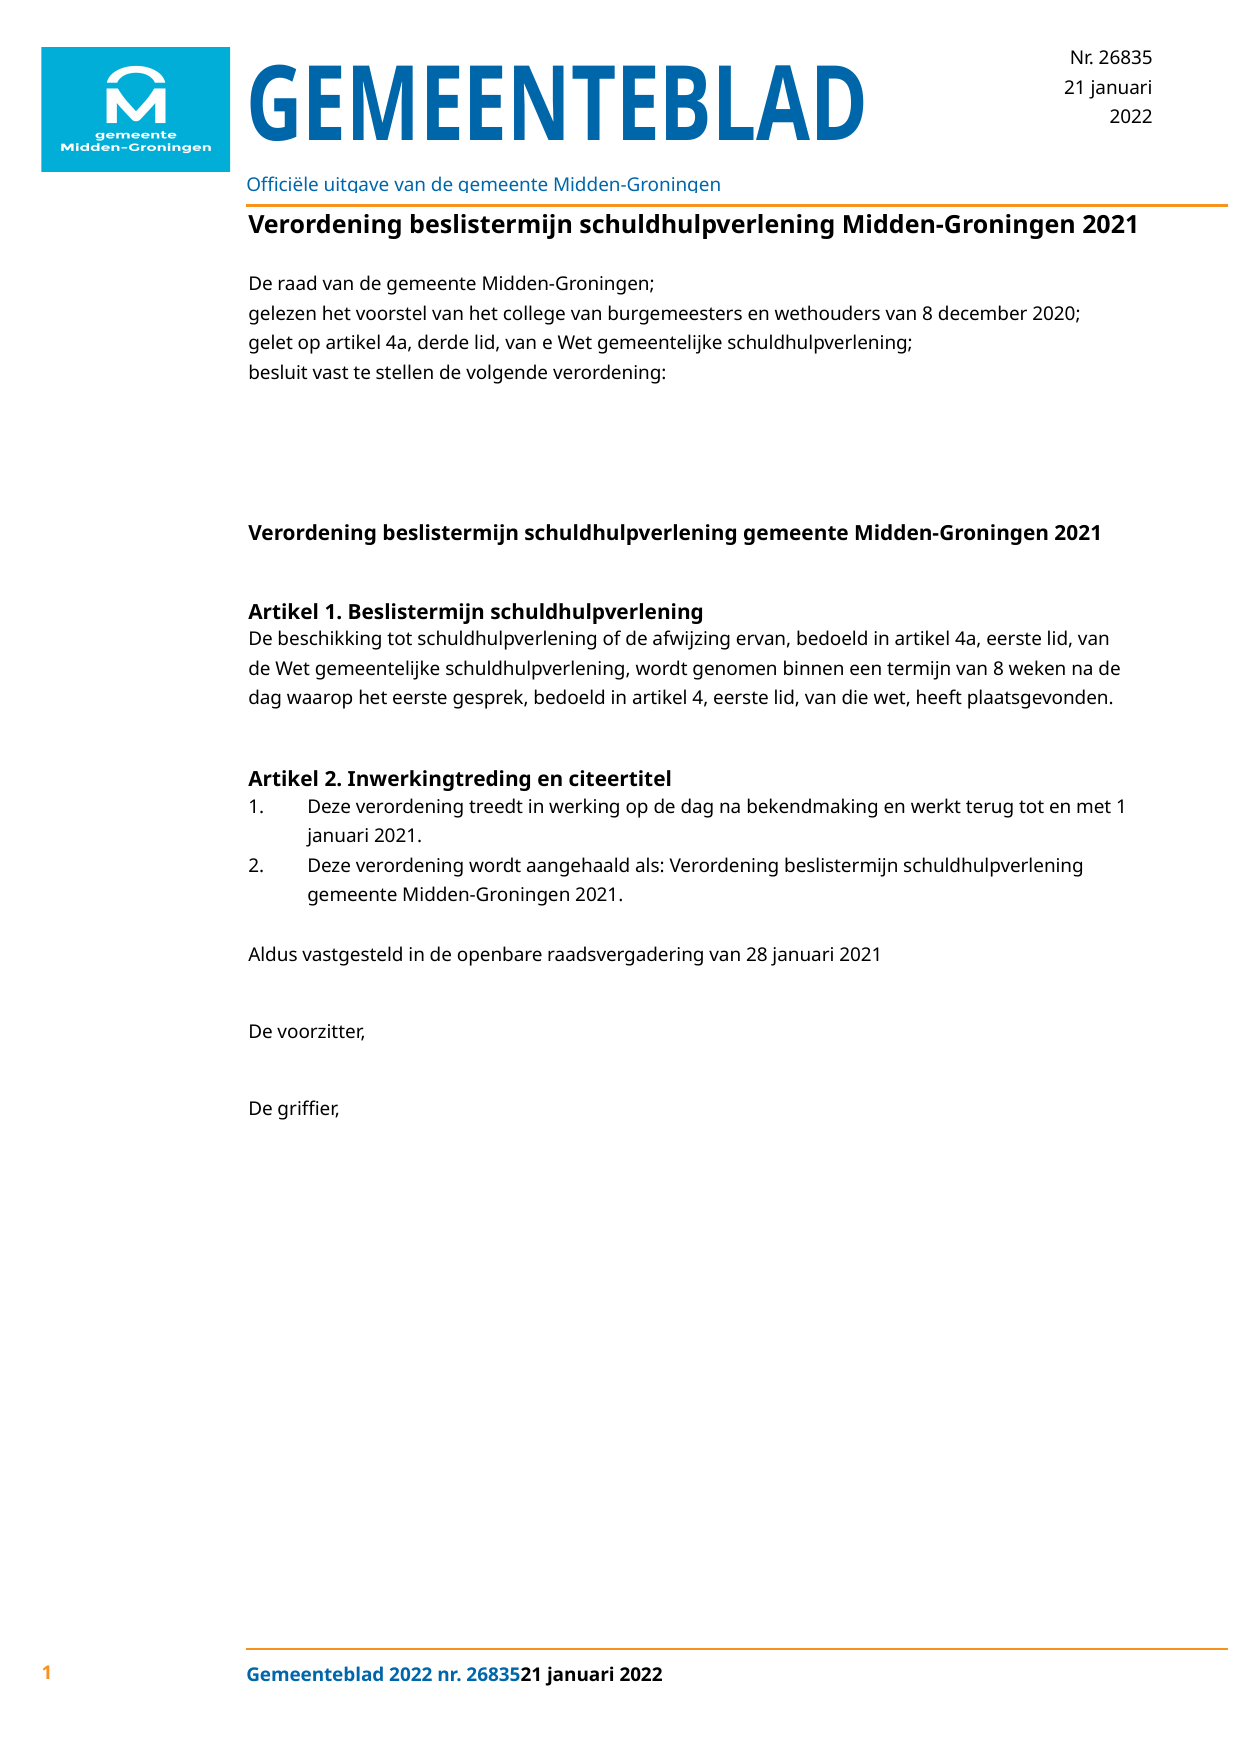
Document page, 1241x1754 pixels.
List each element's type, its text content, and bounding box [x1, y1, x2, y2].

text dag waarop het eerste gesprek, bedoeld in artikel 4, eerste lid, van die wet, heeft plaatsgevonden. [248, 684, 1152, 710]
text Aldus vastgesteld in de openbare raadsvergadering van 28 januari 2021 [248, 941, 1152, 966]
picture [108, 66, 164, 82]
text De beschikking tot schuldhulpverlening of de afwijzing ervan, bedoeld in artikel 4a, eerste lid, van [248, 625, 1152, 651]
text gelet op artikel 4a, derde lid, van e Wet gemeentelijke schuldhulpverlening; [248, 329, 1152, 355]
list Deze verordening treedt in werking op de dag na bekendmaking en werkt terug tot en met 1 januari 2021. [248, 793, 1152, 848]
list Deze verordening wordt aangehaald als: Verordening beslistermijn schuldhulpverlening gemeente Midden-Groningen 2021. [248, 852, 1152, 907]
text gelezen het voorstel van het college van burgemeesters en wethouders van 8 december 2020; [248, 300, 1152, 326]
text besluit vast te stellen de volgende verordening: [248, 359, 1152, 385]
text De griffier, [248, 1095, 1152, 1121]
text de Wet gemeentelijke schuldhulpverlening, wordt genomen binnen een termijn van 8 weken na de [248, 655, 1152, 681]
text Artikel 1. Beslistermijn schuldhulpverlening [248, 597, 1152, 625]
picture [184, 146, 190, 153]
text Artikel 2. Inwerkingtreding en citeertitel [248, 764, 1152, 793]
text Verordening beslistermijn schuldhulpverlening gemeente Midden-Groningen 2021 [248, 518, 1152, 546]
text De voorzitter, [248, 1018, 1152, 1044]
text Verordening beslistermijn schuldhulpverlening Midden-Groningen 2021 [248, 207, 1152, 241]
text De raad van de gemeente Midden-Groningen; [248, 270, 1152, 296]
picture [107, 89, 165, 122]
